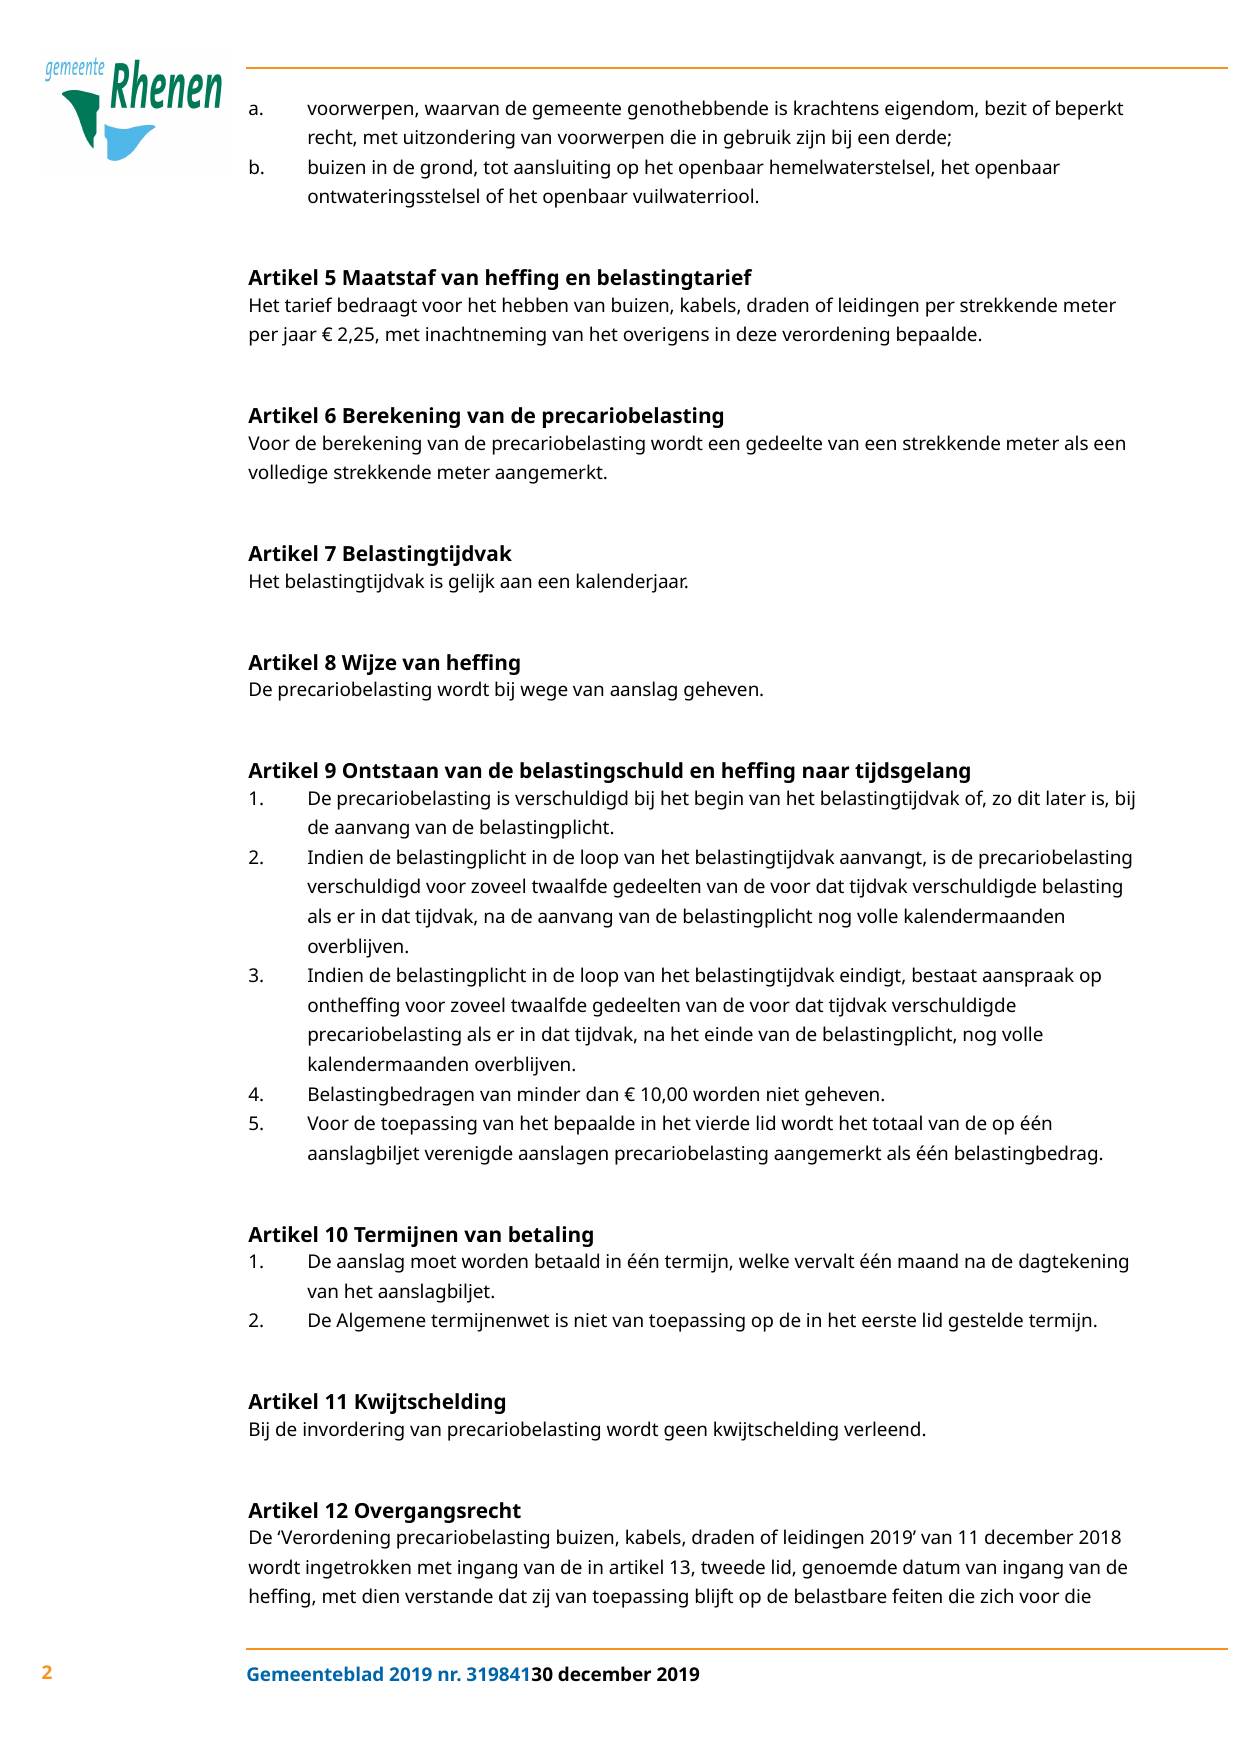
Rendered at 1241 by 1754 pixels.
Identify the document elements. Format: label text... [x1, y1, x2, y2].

text Het belastingtijdvak is gelijk aan een kalenderjaar. [248, 568, 1152, 594]
text Artikel 5 Maatstaf van heffing en belastingtarief [248, 263, 1152, 292]
text Voor de berekening van de precariobelasting wordt een gedeelte van een strekkende meter als een volledige strekkende meter aangemerkt. [248, 430, 1152, 485]
text Artikel 9 Ontstaan van de belastingschuld en heffing naar tijdsgelang [248, 756, 1152, 785]
text Het tarief bedraagt voor het hebben van buizen, kabels, draden of leidingen per strekkende meter per jaar € 2,25, met inachtneming van het overigens in deze verordening bepaalde. [248, 292, 1152, 347]
text Artikel 6 Berekening van de precariobelasting [248, 402, 1152, 430]
text Artikel 10 Termijnen van betaling [248, 1220, 1152, 1248]
list Indien de belastingplicht in de loop van het belastingtijdvak eindigt, bestaat aanspraak op ontheffing voor zoveel twaalfde gedeelten van de voor dat tijdvak verschuldigde precariobelasting als er in dat tijdvak, na het einde van de belastingplicht, nog volle kalendermaanden overblijven. [248, 962, 1152, 1077]
list Voor de toepassing van het bepaalde in het vierde lid wordt het totaal van de op één aanslagbiljet verenigde aanslagen precariobelasting aangemerkt als één belastingbedrag. [248, 1110, 1152, 1166]
text De ‘Verordening precariobelasting buizen, kabels, draden of leidingen 2019’ van 11 december 2018 wordt ingetrokken met ingang van de in artikel 13, tweede lid, genoemde datum van ingang van de heffing, met dien verstande dat zij van toepassing blijft op de belastbare feiten die zich voor die [248, 1524, 1152, 1609]
text De precariobelasting wordt bij wege van aanslag geheven. [248, 676, 1152, 702]
list Belastingbedragen van minder dan € 10,00 worden niet geheven. [248, 1081, 1152, 1106]
text Artikel 12 Overgangsrecht [248, 1496, 1152, 1524]
list De precariobelasting is verschuldigd bij het begin van het belastingtijdvak of, zo dit later is, bij de aanvang van de belastingplicht. [248, 785, 1152, 840]
list buizen in de grond, tot aansluiting op het openbaar hemelwaterstelsel, het openbaar ontwateringsstelsel of het openbaar vuilwaterriool. [248, 154, 1152, 209]
text Bij de invordering van precariobelasting wordt geen kwijtschelding verleend. [248, 1416, 1152, 1442]
text Artikel 8 Wijze van heffing [248, 648, 1152, 676]
list voorwerpen, waarvan de gemeente genothebbende is krachtens eigendom, bezit of beperkt recht, met uitzondering van voorwerpen die in gebruik zijn bij een derde; [248, 95, 1152, 150]
list De aanslag moet worden betaald in één termijn, welke vervalt één maand na de dagtekening van het aanslagbiljet. [248, 1248, 1152, 1304]
text Artikel 11 Kwijtschelding [248, 1387, 1152, 1416]
picture [41, 47, 231, 172]
list Indien de belastingplicht in de loop van het belastingtijdvak aanvangt, is de precariobelasting verschuldigd voor zoveel twaalfde gedeelten van de voor dat tijdvak verschuldigde belasting als er in dat tijdvak, na de aanvang van de belastingplicht nog volle kalendermaanden overblijven. [248, 844, 1152, 958]
text Artikel 7 Belastingtijdvak [248, 539, 1152, 568]
list De Algemene termijnenwet is niet van toepassing op de in het eerste lid gestelde termijn. [248, 1307, 1152, 1333]
